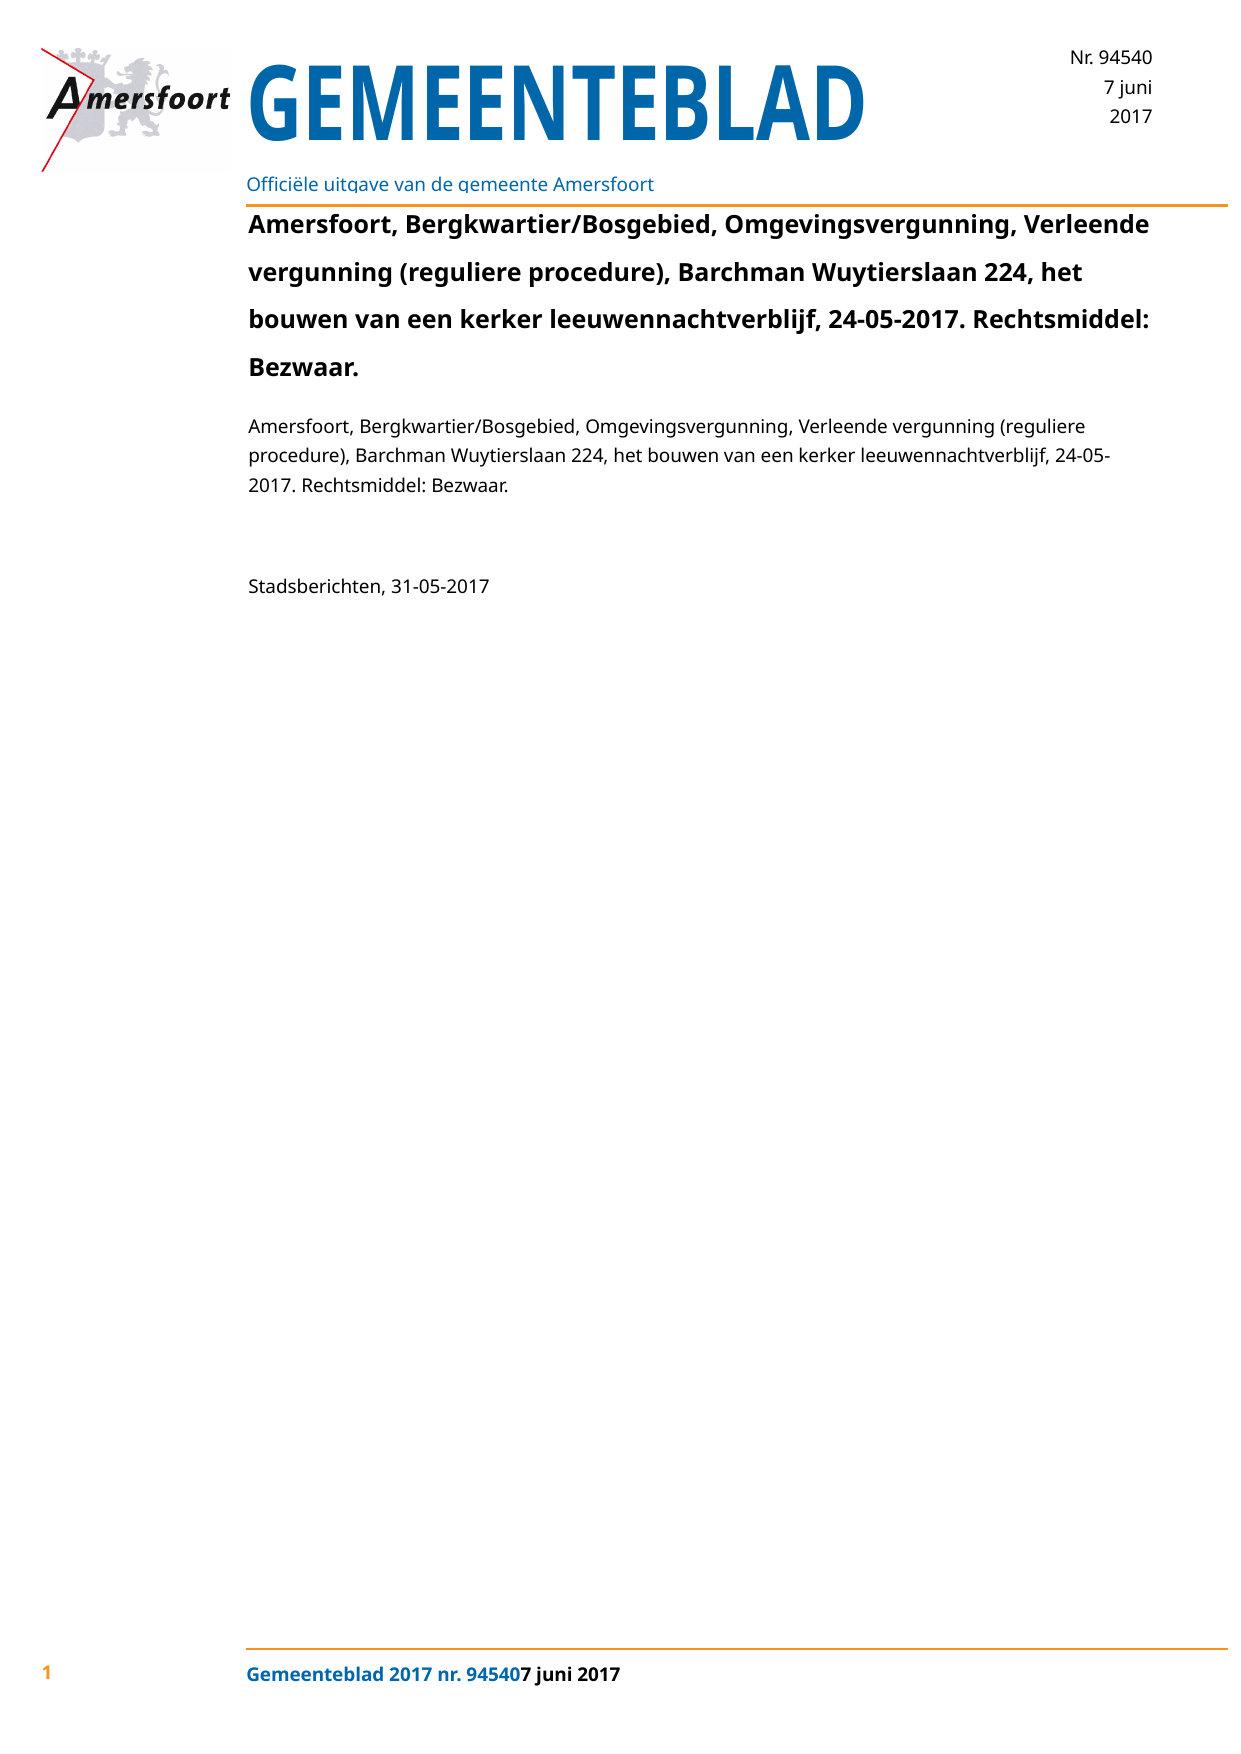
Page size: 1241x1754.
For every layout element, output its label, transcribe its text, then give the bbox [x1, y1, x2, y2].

text Amersfoort, Bergkwartier/Bosgebied, Omgevingsvergunning, Verleende vergunning (reguliere procedure), Barchman Wuytierslaan 224, het bouwen van een kerker leeuwennachtverblijf, 24-05-2017. Rechtsmiddel: Bezwaar. [248, 207, 1152, 384]
text Amersfoort, Bergkwartier/Bosgebied, Omgevingsvergunning, Verleende vergunning (reguliere procedure), Barchman Wuytierslaan 224, het bouwen van een kerker leeuwennachtverblijf, 24-05-2017. Rechtsmiddel: Bezwaar. [248, 413, 1152, 498]
picture [41, 47, 231, 172]
text Stadsberichten, 31-05-2017 [248, 573, 1152, 599]
